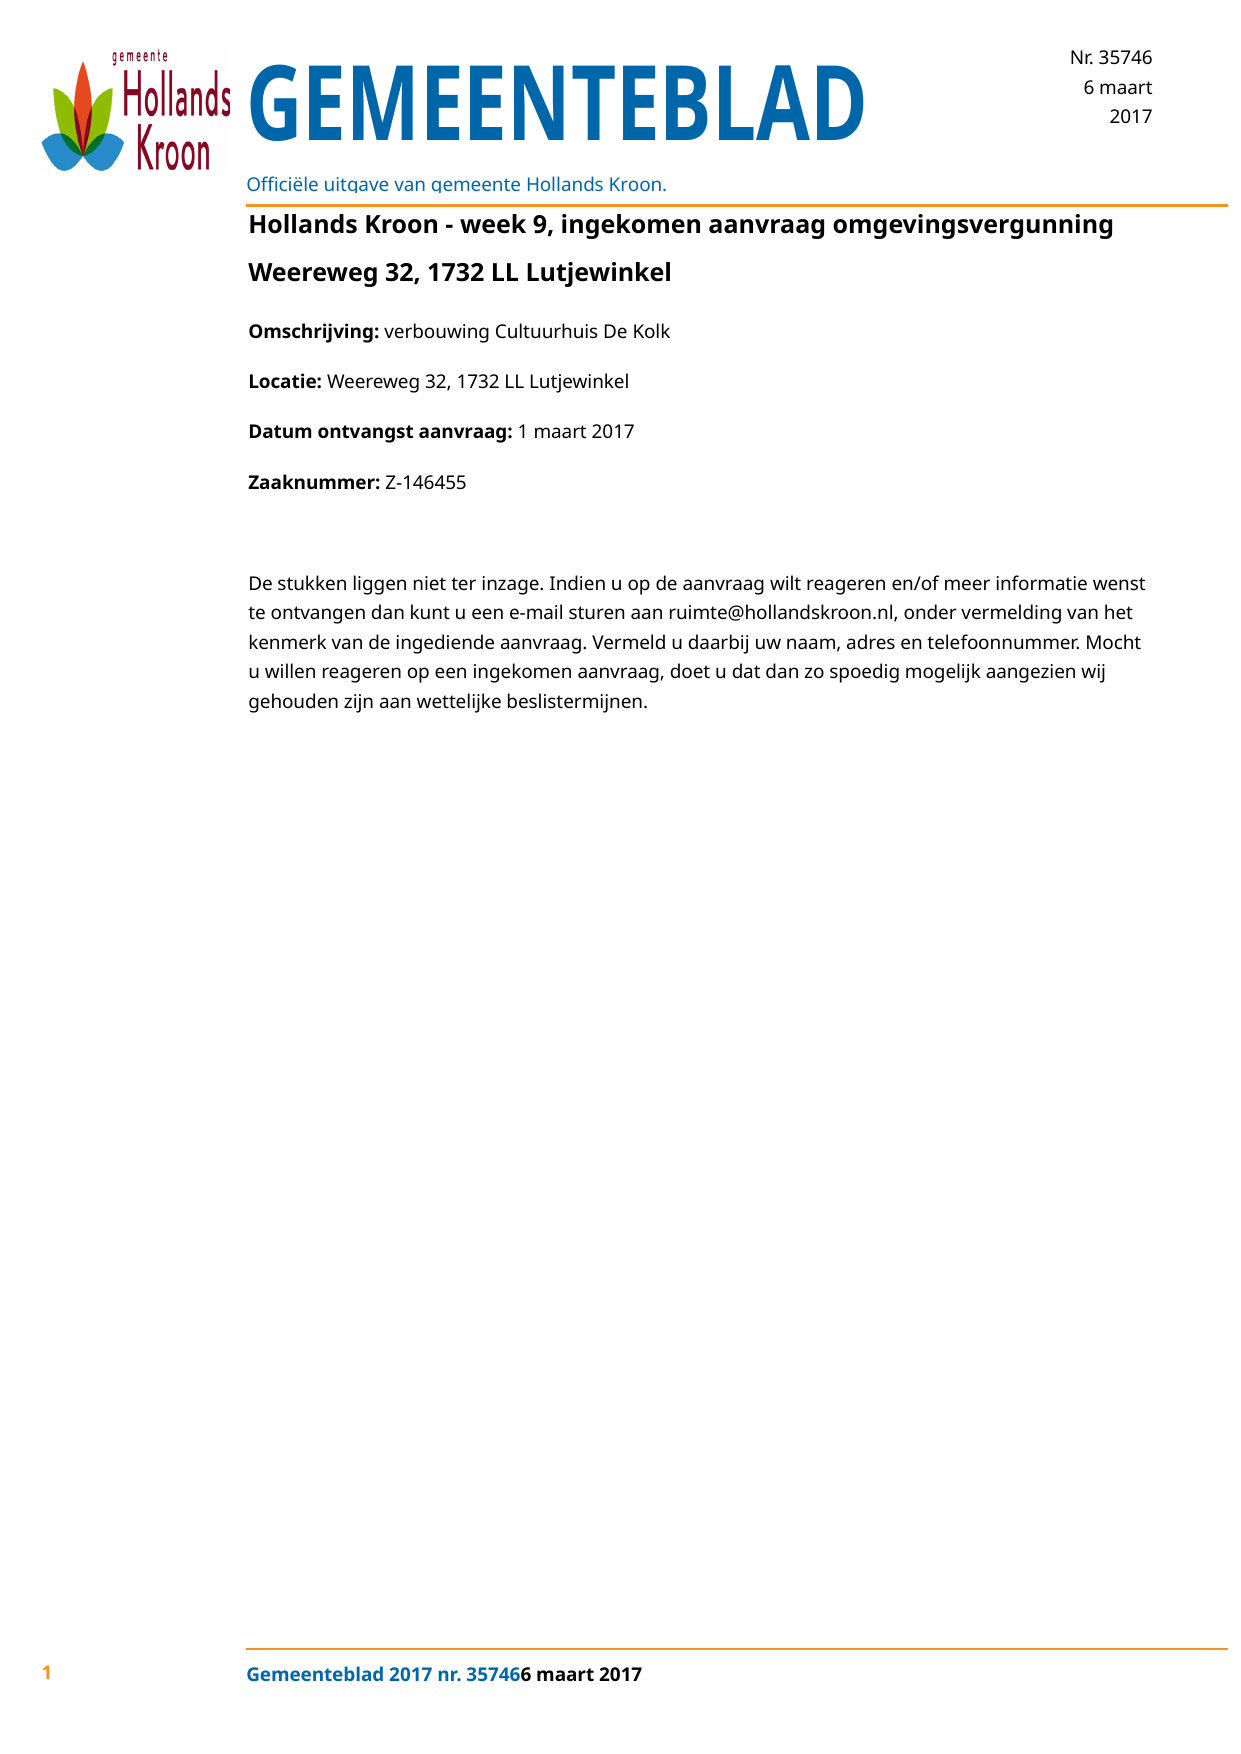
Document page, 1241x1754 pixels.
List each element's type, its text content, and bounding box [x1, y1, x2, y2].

text Zaaknummer: Z-146455 [248, 469, 1152, 495]
text Omschrijving: verbouwing Cultuurhuis De Kolk [248, 318, 1152, 344]
picture [41, 47, 231, 172]
text De stukken liggen niet ter inzage. Indien u op de aanvraag wilt reageren en/of meer informatie wenst te ontvangen dan kunt u een e-mail sturen aan ruimte@hollandskroon.nl, onder vermelding van het kenmerk van de ingediende aanvraag. Vermeld u daarbij uw naam, adres en telefoonnummer. Mocht u willen reageren op een ingekomen aanvraag, doet u dat dan zo spoedig mogelijk aangezien wij gehouden zijn aan wettelijke beslistermijnen. [248, 570, 1152, 714]
text Hollands Kroon - week 9, ingekomen aanvraag omgevingsvergunning Weereweg 32, 1732 LL Lutjewinkel [248, 207, 1152, 288]
text Datum ontvangst aanvraag: 1 maart 2017 [248, 419, 1152, 444]
text Locatie: Weereweg 32, 1732 LL Lutjewinkel [248, 368, 1152, 394]
